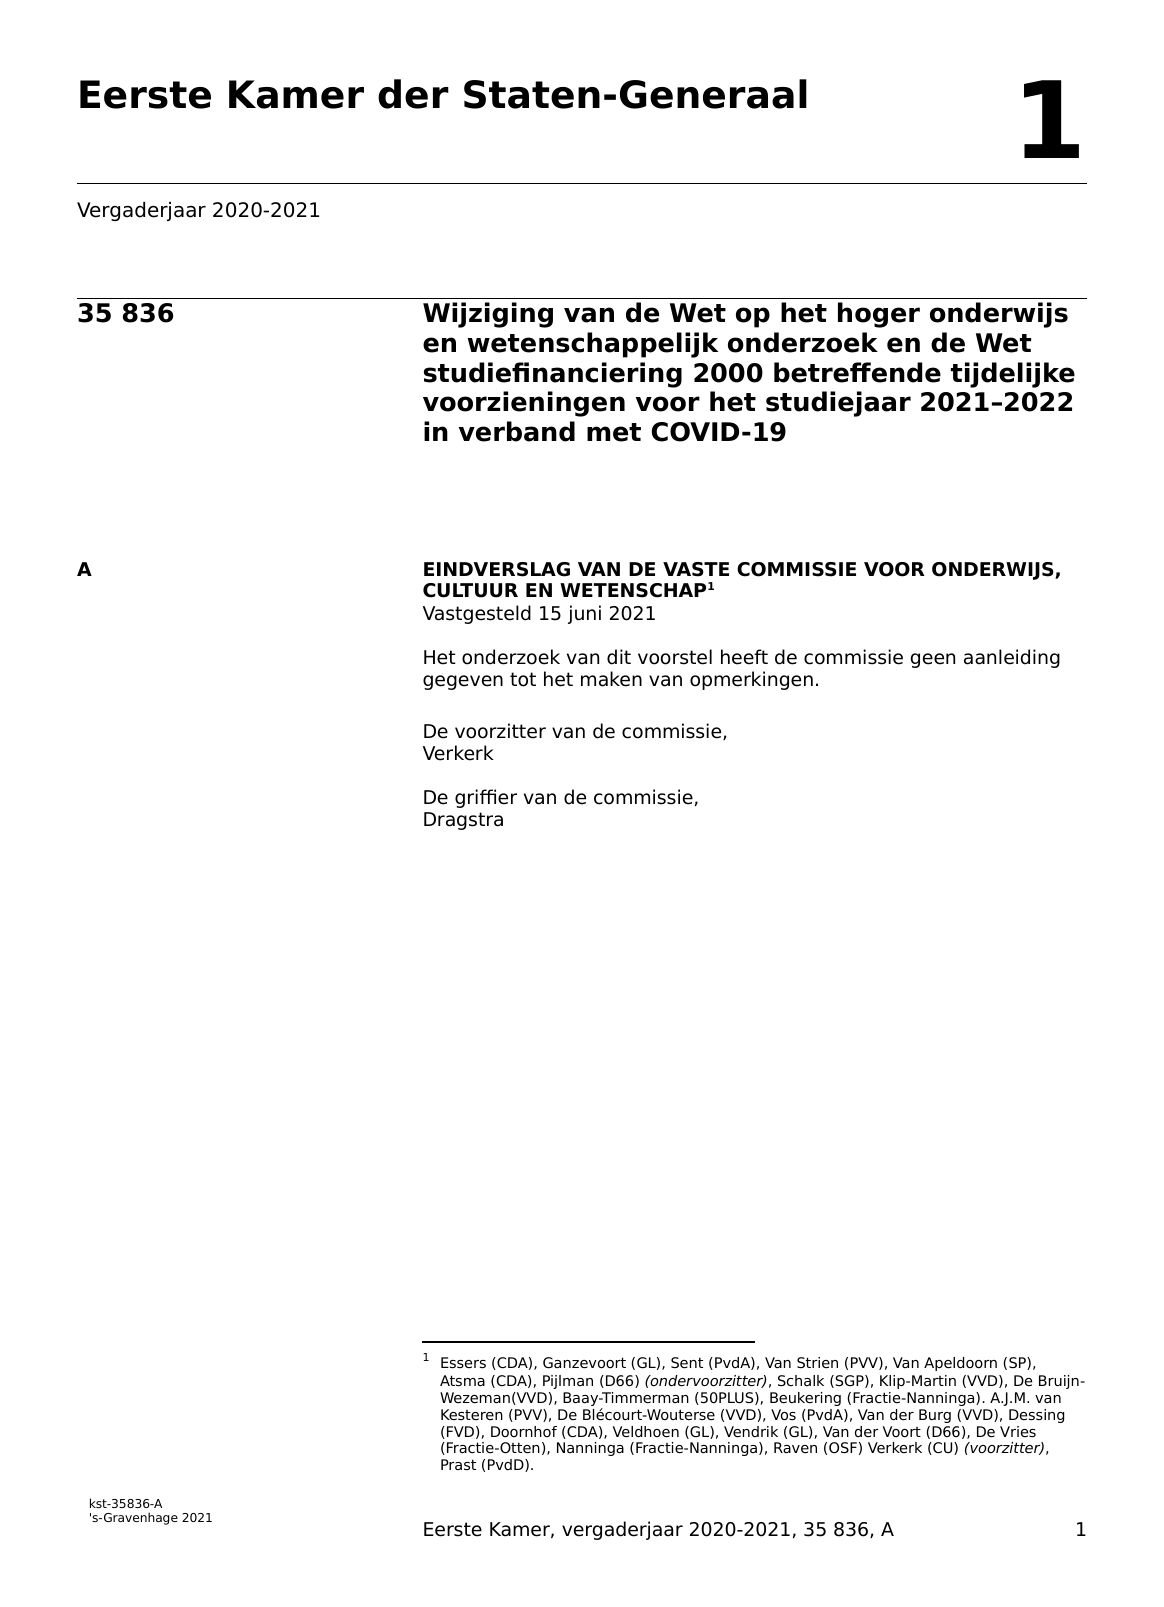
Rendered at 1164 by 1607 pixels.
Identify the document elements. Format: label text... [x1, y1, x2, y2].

text De voorzitter van de commissie, Verkerk [422, 721, 1087, 764]
text Het onderzoek van dit voorstel heeft de commissie geen aanleiding gegeven tot het maken van opmerkingen. [422, 647, 1087, 691]
table_cell Vergaderjaar 2020-2021 [77, 184, 1087, 298]
text Essers (CDA), Ganzevoort (GL), Sent (PvdA), Van Strien (PVV), Van Apeldoorn (SP), Atsma (CDA), Pijlman (D66) (ondervoorzitter), Schalk (SGP), Klip-Martin (VVD), De Bruijn-Wezeman(VVD), Baay-Timmerman (50PLUS), Beukering (Fractie-Nanninga). A.J.M. van Kesteren (PVV), De Blécourt-Wouterse (VVD), Vos (PvdA), Van der Burg (VVD), Dessing (FVD), Doornhof (CDA), Veldhoen (GL), Vendrik (GL), Van der Voort (D66), De Vries (Fractie-Otten), Nanninga (Fractie-Nanninga), Raven (OSF) Verkerk (CU) (voorzitter), Prast (PvdD). [422, 1351, 1087, 1474]
table_header 1 [886, 59, 1087, 183]
subtitle A EINDVERSLAG VAN DE VASTE COMMISSIE VOOR ONDERWIJS, CULTUUR EN WETENSCHAP [77, 558, 1087, 602]
text De griffier van de commissie, Dragstra [422, 787, 1087, 831]
table_header Eerste Kamer der Staten-Generaal [77, 59, 886, 183]
text 's-Gravenhage 2021 [88, 1511, 323, 1525]
subtitle 35 836 Wijziging van de Wet op het hoger onderwijs en wetenschappelijk onderzoek en de Wet studiefinanciering 2000 betreffende tijdelijke voorzieningen voor het studiejaar 2021–2022 in verband met COVID-19 [77, 299, 1087, 447]
text Vastgesteld 15 juni 2021 [422, 602, 1087, 624]
text kst-35836-A [88, 1497, 323, 1511]
